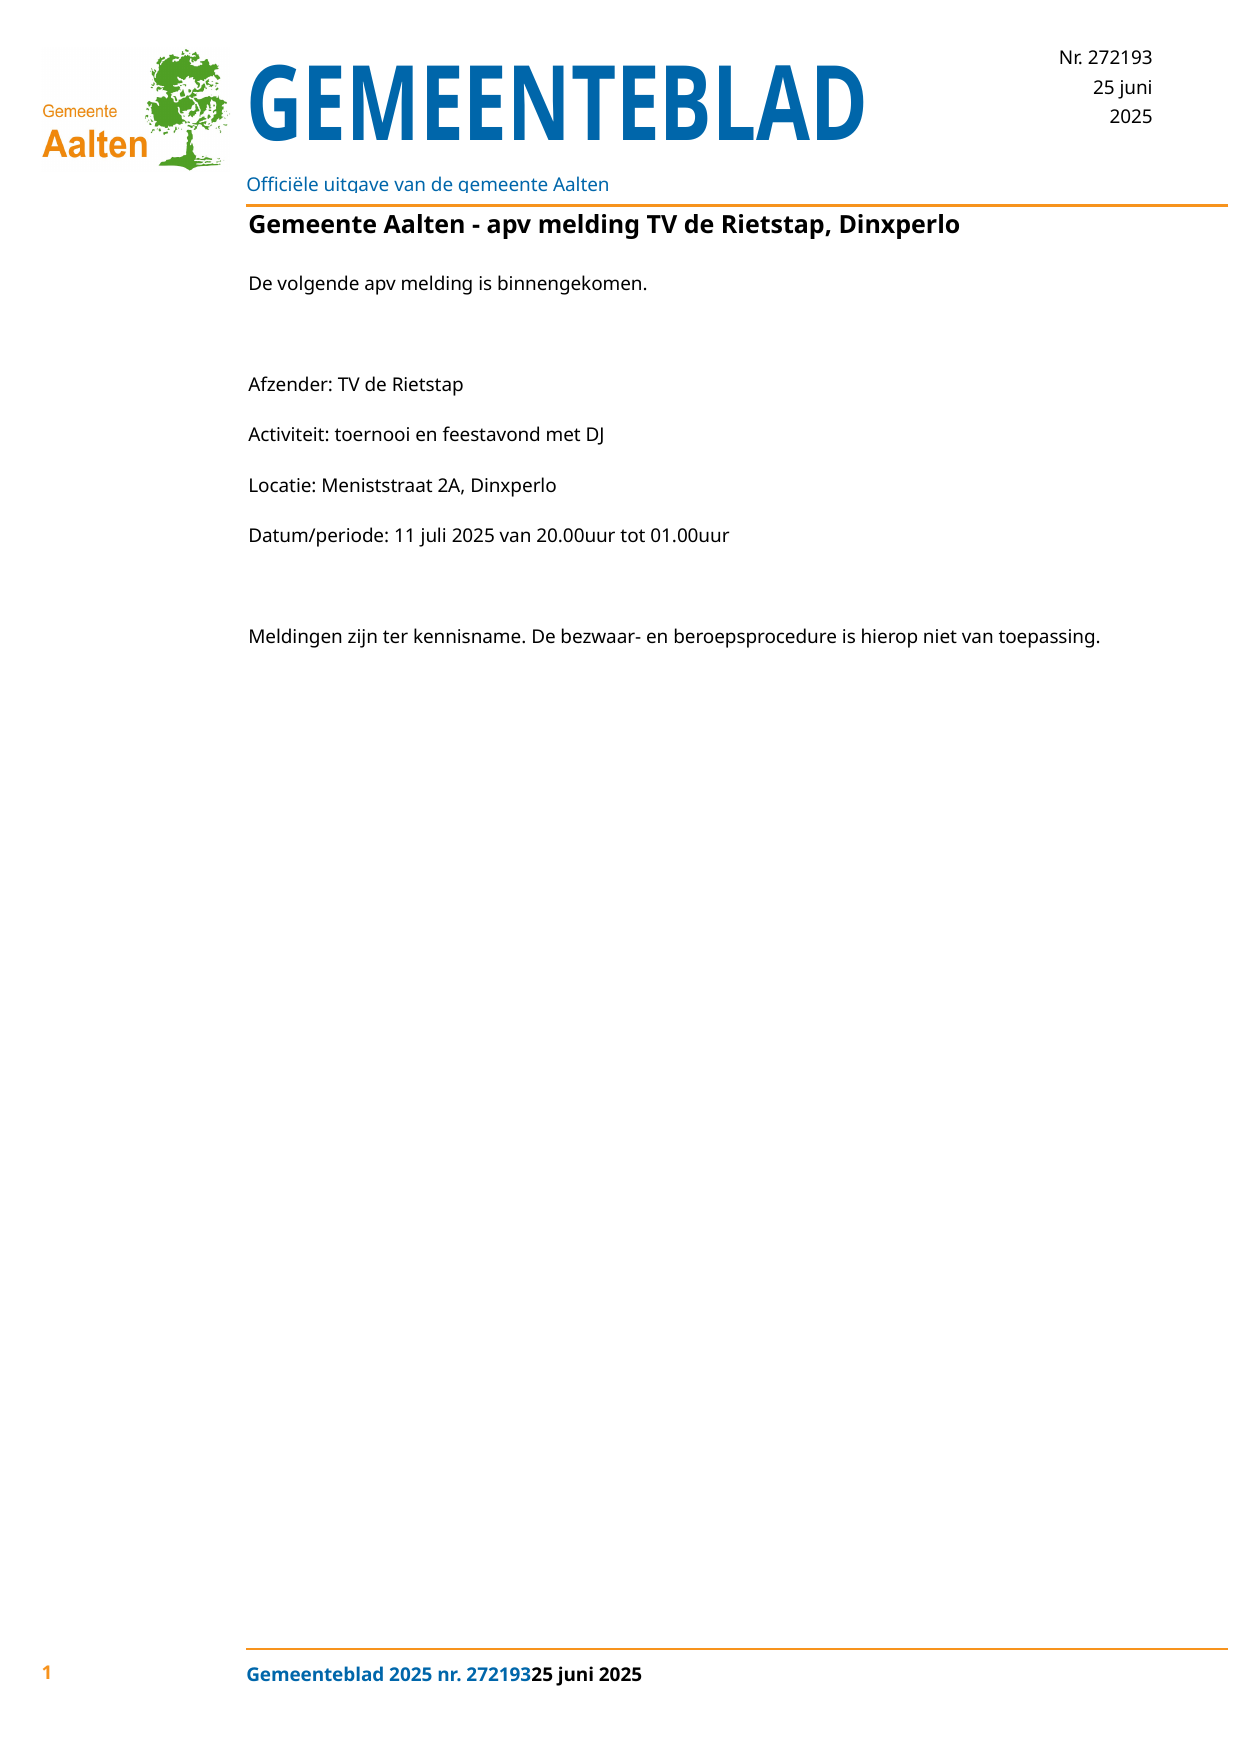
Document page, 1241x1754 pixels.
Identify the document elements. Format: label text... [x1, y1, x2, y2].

text De volgende apv melding is binnengekomen. [248, 270, 1152, 296]
text Datum/periode: 11 juli 2025 van 20.00uur tot 01.00uur [248, 522, 1152, 548]
picture [41, 47, 231, 172]
text Locatie: Meniststraat 2A, Dinxperlo [248, 472, 1152, 498]
text Gemeente Aalten - apv melding TV de Rietstap, Dinxperlo [248, 207, 1152, 241]
text Activiteit: toernooi en feestavond met DJ [248, 422, 1152, 447]
text Meldingen zijn ter kennisname. De bezwaar- en beroepsprocedure is hierop niet van toepassing. [248, 623, 1152, 649]
text Afzender: TV de Rietstap [248, 371, 1152, 397]
